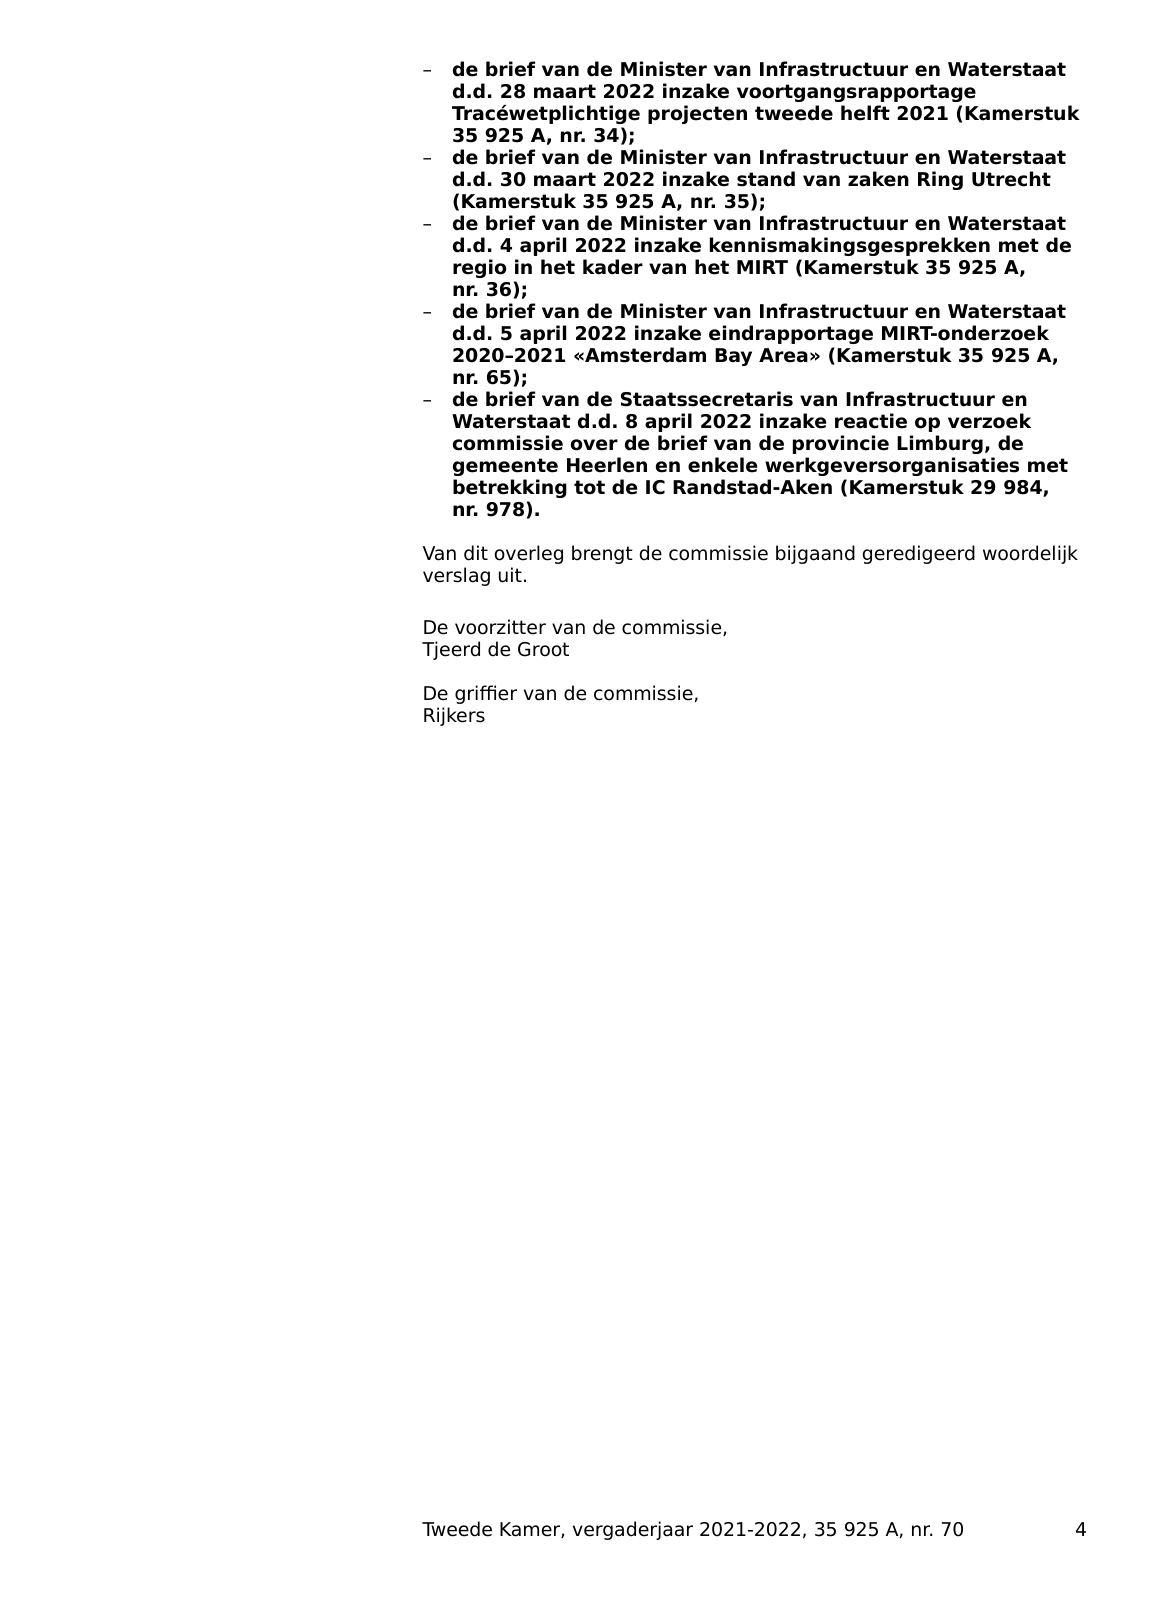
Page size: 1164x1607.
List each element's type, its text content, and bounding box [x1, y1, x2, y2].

text – de brief van de Minister van Infrastructuur en Waterstaat d.d. 28 maart 2022 inzake voortgangsrapportage Tracéwetplichtige projecten tweede helft 2021 (Kamerstuk 35 925 A, nr. 34); [422, 59, 1087, 147]
text Van dit overleg brengt de commissie bijgaand geredigeerd woordelijk verslag uit. [422, 543, 1087, 587]
text – de brief van de Minister van Infrastructuur en Waterstaat d.d. 30 maart 2022 inzake stand van zaken Ring Utrecht (Kamerstuk 35 925 A, nr. 35); [422, 147, 1087, 213]
text – de brief van de Staatssecretaris van Infrastructuur en Waterstaat d.d. 8 april 2022 inzake reactie op verzoek commissie over de brief van de provincie Limburg, de gemeente Heerlen en enkele werkgeversorganisaties met betrekking tot de IC Randstad-Aken (Kamerstuk 29 984, nr. 978). [422, 389, 1087, 521]
text De griffier van de commissie, Rijkers [422, 683, 1087, 727]
text – de brief van de Minister van Infrastructuur en Waterstaat d.d. 4 april 2022 inzake kennismakingsgesprekken met de regio in het kader van het MIRT (Kamerstuk 35 925 A, nr. 36); [422, 213, 1087, 301]
text – de brief van de Minister van Infrastructuur en Waterstaat d.d. 5 april 2022 inzake eindrapportage MIRT-onderzoek 2020–2021 «Amsterdam Bay Area» (Kamerstuk 35 925 A, nr. 65); [422, 301, 1087, 389]
text De voorzitter van de commissie, Tjeerd de Groot [422, 617, 1087, 661]
